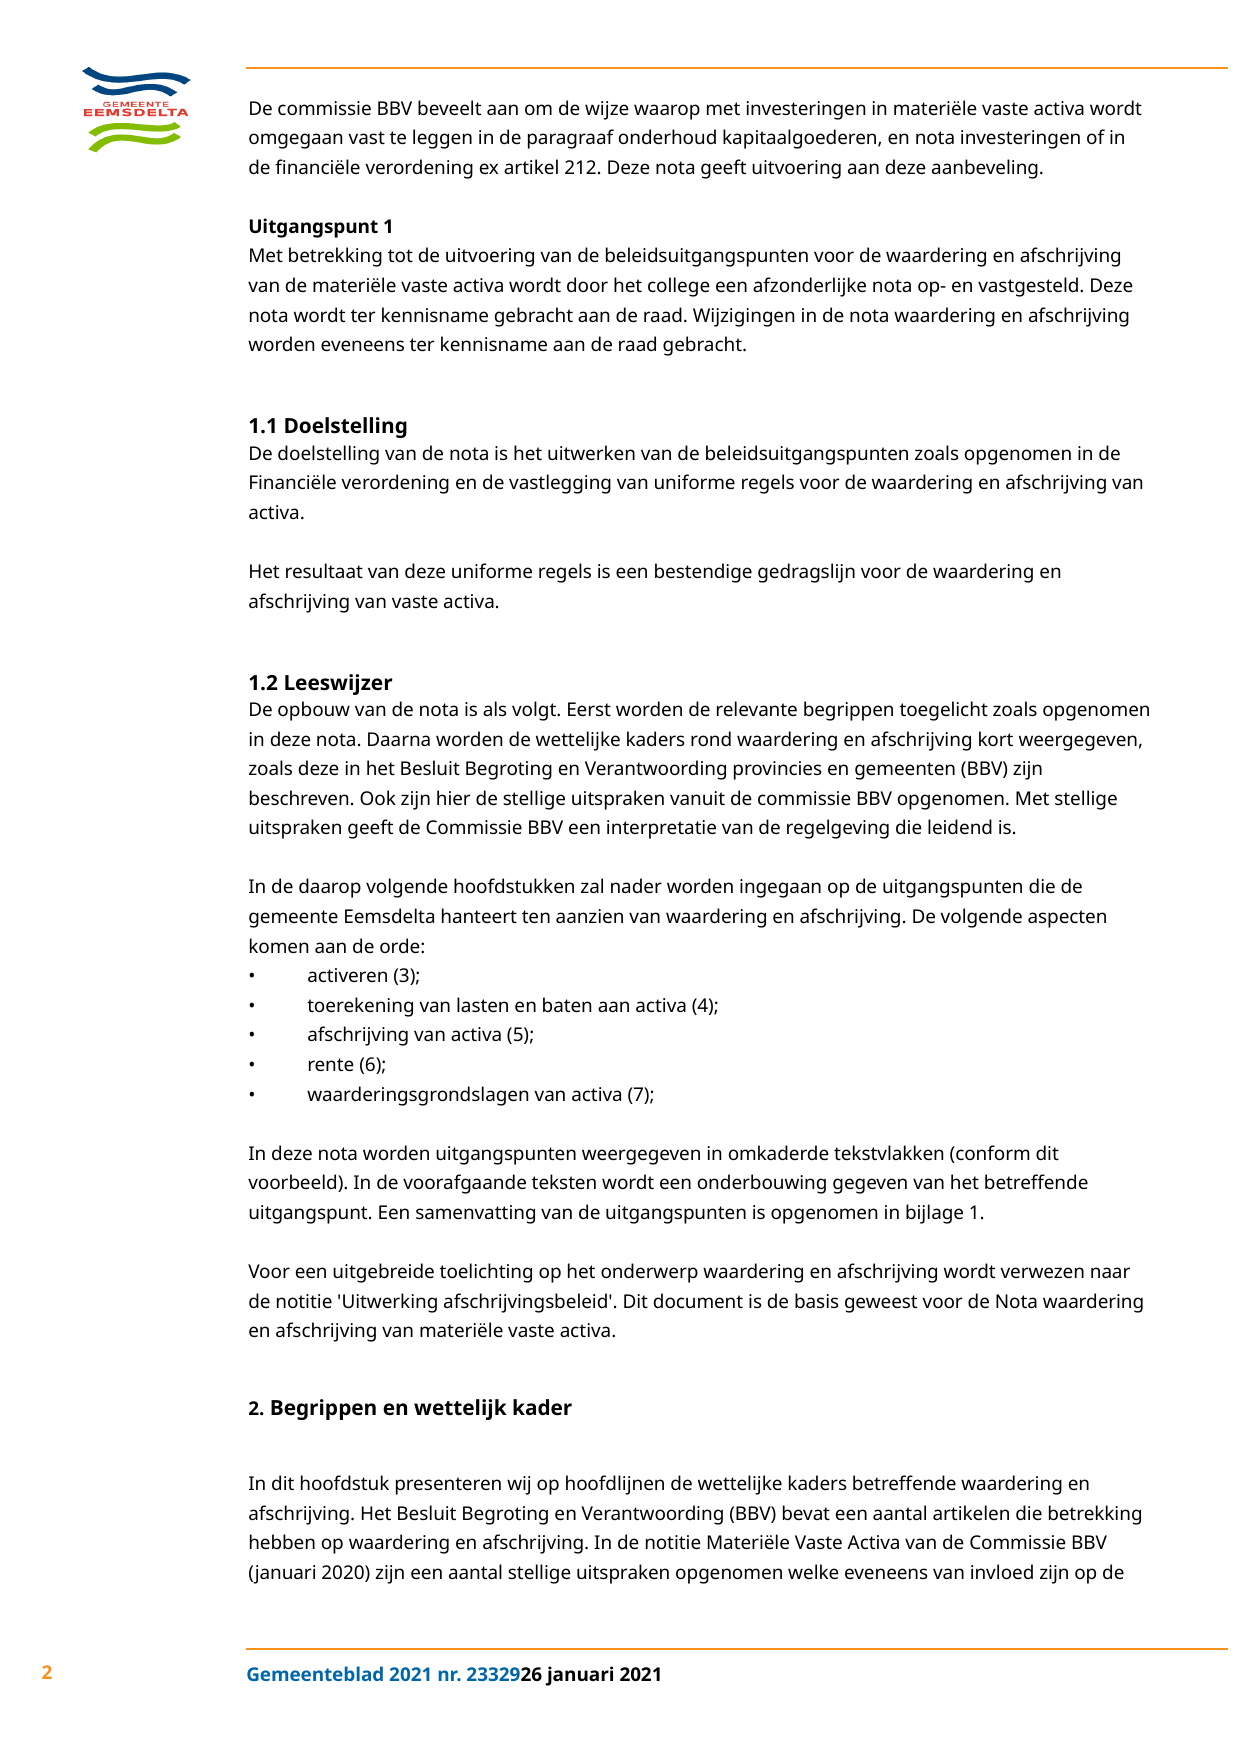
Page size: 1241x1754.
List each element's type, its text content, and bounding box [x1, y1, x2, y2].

list toerekening van lasten en baten aan activa (4); [248, 992, 1152, 1018]
text 1.1 Doelstelling [248, 411, 1152, 440]
text 2. Begrippen en wettelijk kader [248, 1393, 1152, 1421]
list waarderingsgrondslagen van activa (7); [248, 1081, 1152, 1107]
list afschrijving van activa (5); [248, 1022, 1152, 1047]
text Uitgangspunt 1 [248, 213, 1152, 239]
text De doelstelling van de nota is het uitwerken van de beleidsuitgangspunten zoals opgenomen in de Financiële verordening en de vastlegging van uniforme regels voor de waardering en afschrijving van activa. [248, 440, 1152, 525]
list activeren (3); [248, 962, 1152, 988]
text Het resultaat van deze uniforme regels is een bestendige gedragslijn voor de waardering en afschrijving van vaste activa. [248, 558, 1152, 613]
picture [41, 47, 231, 172]
list rente (6); [248, 1051, 1152, 1077]
text Met betrekking tot de uitvoering van de beleidsuitgangspunten voor de waardering en afschrijving van de materiële vaste activa wordt door het college een afzonderlijke nota op- en vastgesteld. Deze nota wordt ter kennisname gebracht aan de raad. Wijzigingen in de nota waardering en afschrijving worden eveneens ter kennisname aan de raad gebracht. [248, 243, 1152, 357]
text De commissie BBV beveelt aan om de wijze waarop met investeringen in materiële vaste activa wordt omgegaan vast te leggen in de paragraaf onderhoud kapitaalgoederen, en nota investeringen of in de financiële verordening ex artikel 212. Deze nota geeft uitvoering aan deze aanbeveling. [248, 95, 1152, 180]
text De opbouw van de nota is als volgt. Eerst worden de relevante begrippen toegelicht zoals opgenomen in deze nota. Daarna worden de wettelijke kaders rond waardering en afschrijving kort weergegeven, zoals deze in het Besluit Begroting en Verantwoording provincies en gemeenten (BBV) zijn beschreven. Ook zijn hier de stellige uitspraken vanuit de commissie BBV opgenomen. Met stellige uitspraken geeft de Commissie BBV een interpretatie van de regelgeving die leidend is. [248, 696, 1152, 840]
text In de daarop volgende hoofdstukken zal nader worden ingegaan op de uitgangspunten die de gemeente Eemsdelta hanteert ten aanzien van waardering en afschrijving. De volgende aspecten komen aan de orde: [248, 874, 1152, 959]
text In deze nota worden uitgangspunten weergegeven in omkaderde tekstvlakken (conform dit voorbeeld). In de voorafgaande teksten wordt een onderbouwing gegeven van het betreffende uitgangspunt. Een samenvatting van de uitgangspunten is opgenomen in bijlage 1. [248, 1140, 1152, 1225]
text 1.2 Leeswijzer [248, 668, 1152, 696]
text Voor een uitgebreide toelichting op het onderwerp waardering en afschrijving wordt verwezen naar de notitie 'Uitwerking afschrijvingsbeleid'. Dit document is de basis geweest voor de Nota waardering en afschrijving van materiële vaste activa. [248, 1258, 1152, 1343]
text In dit hoofdstuk presenteren wij op hoofdlijnen de wettelijke kaders betreffende waardering en afschrijving. Het Besluit Begroting en Verantwoording (BBV) bevat een aantal artikelen die betrekking hebben op waardering en afschrijving. In de notitie Materiële Vaste Activa van de Commissie BBV (januari 2020) zijn een aantal stellige uitspraken opgenomen welke eveneens van invloed zijn op de [248, 1470, 1152, 1585]
